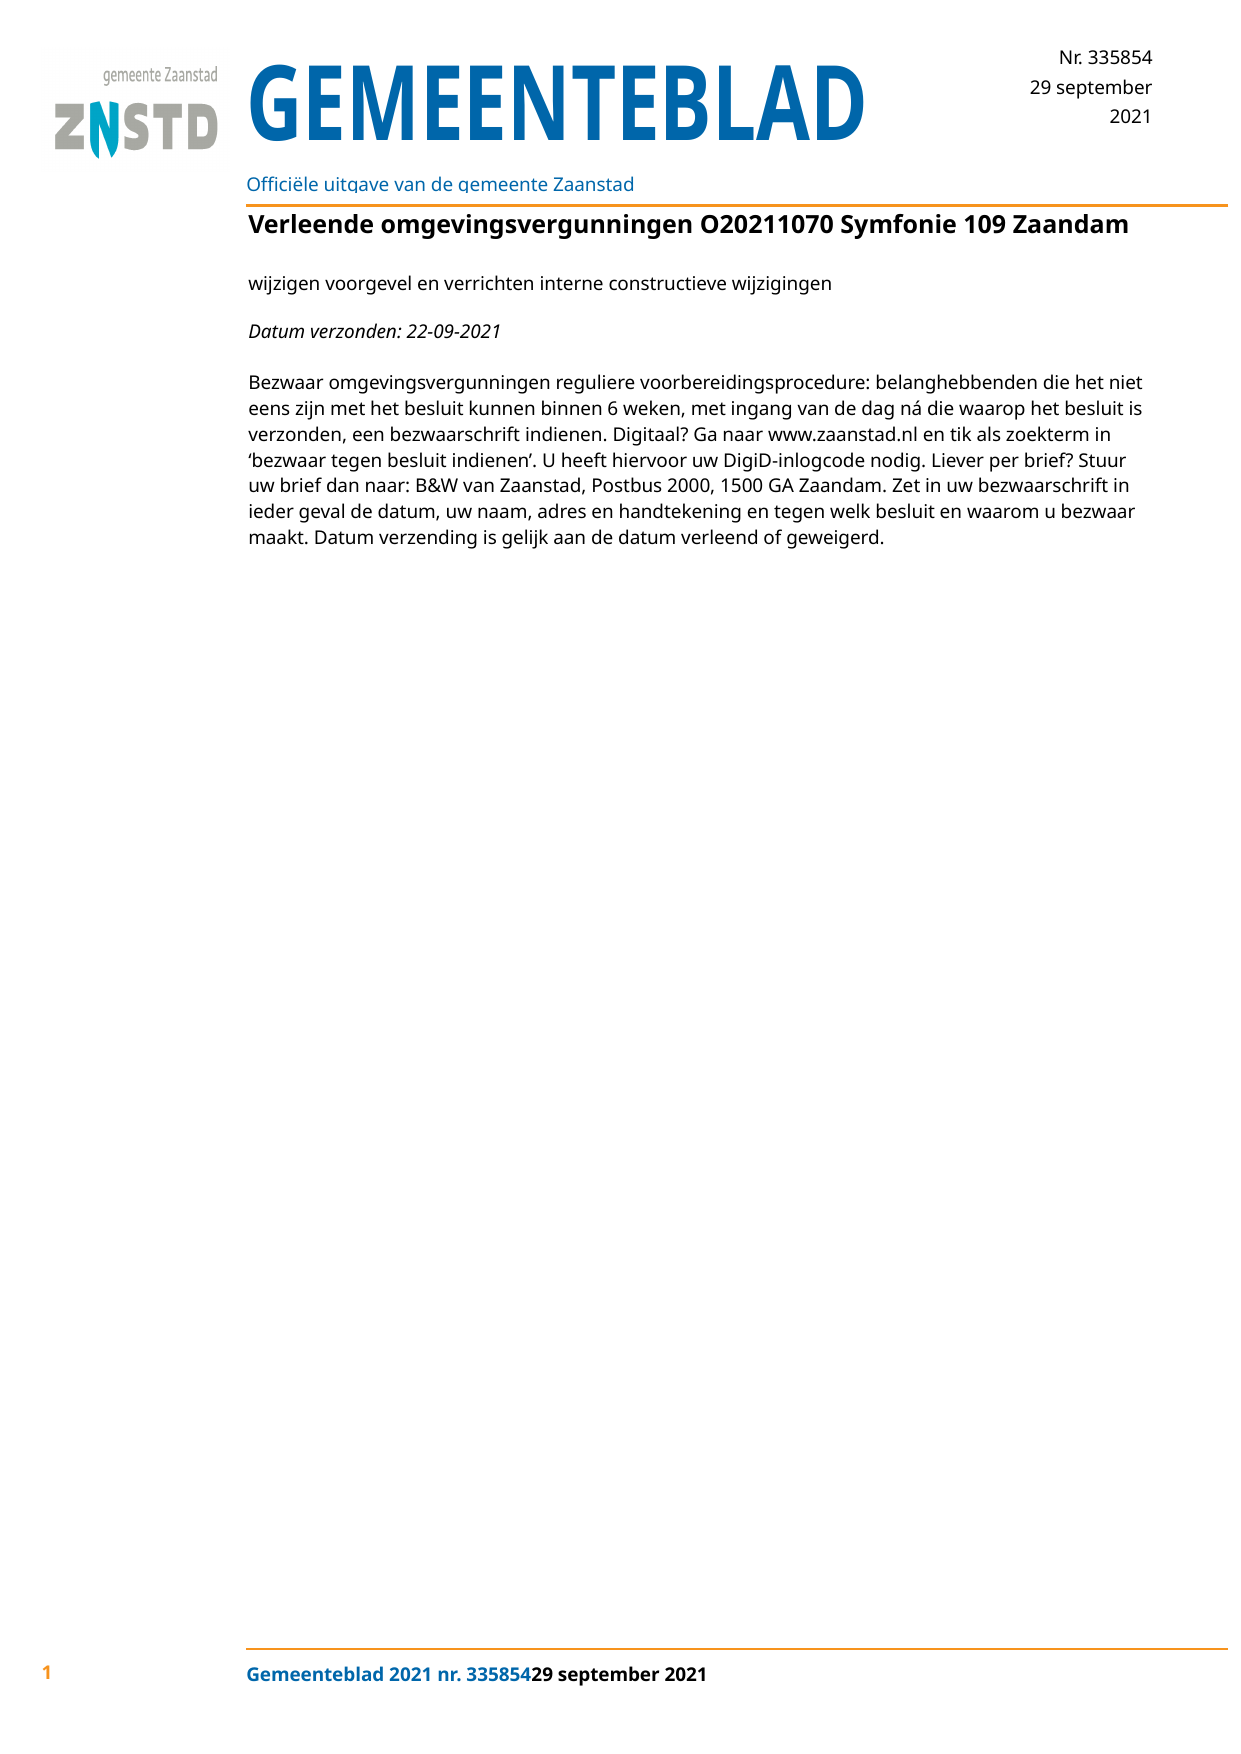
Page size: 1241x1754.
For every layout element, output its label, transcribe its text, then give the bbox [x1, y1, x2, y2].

text wijzigen voorgevel en verrichten interne constructieve wijzigingen [248, 270, 1152, 296]
text Datum verzonden: 22-09-2021 [248, 318, 1152, 344]
picture [41, 47, 231, 172]
text Bezwaar omgevingsvergunningen reguliere voorbereidingsprocedure: belanghebbenden die het niet eens zijn met het besluit kunnen binnen 6 weken, met ingang van de dag ná die waarop het besluit is verzonden, een bezwaarschrift indienen. Digitaal? Ga naar www.zaanstad.nl en tik als zoekterm in ‘bezwaar tegen besluit indienen’. U heeft hiervoor uw DigiD-inlogcode nodig. Liever per brief? Stuur uw brief dan naar: B&W van Zaanstad, Postbus 2000, 1500 GA Zaandam. Zet in uw bezwaarschrift in ieder geval de datum, uw naam, adres en handtekening en tegen welk besluit en waarom u bezwaar maakt. Datum verzending is gelijk aan de datum verleend of geweigerd. [248, 369, 1152, 550]
text Verleende omgevingsvergunningen O20211070 Symfonie 109 Zaandam [248, 207, 1152, 241]
